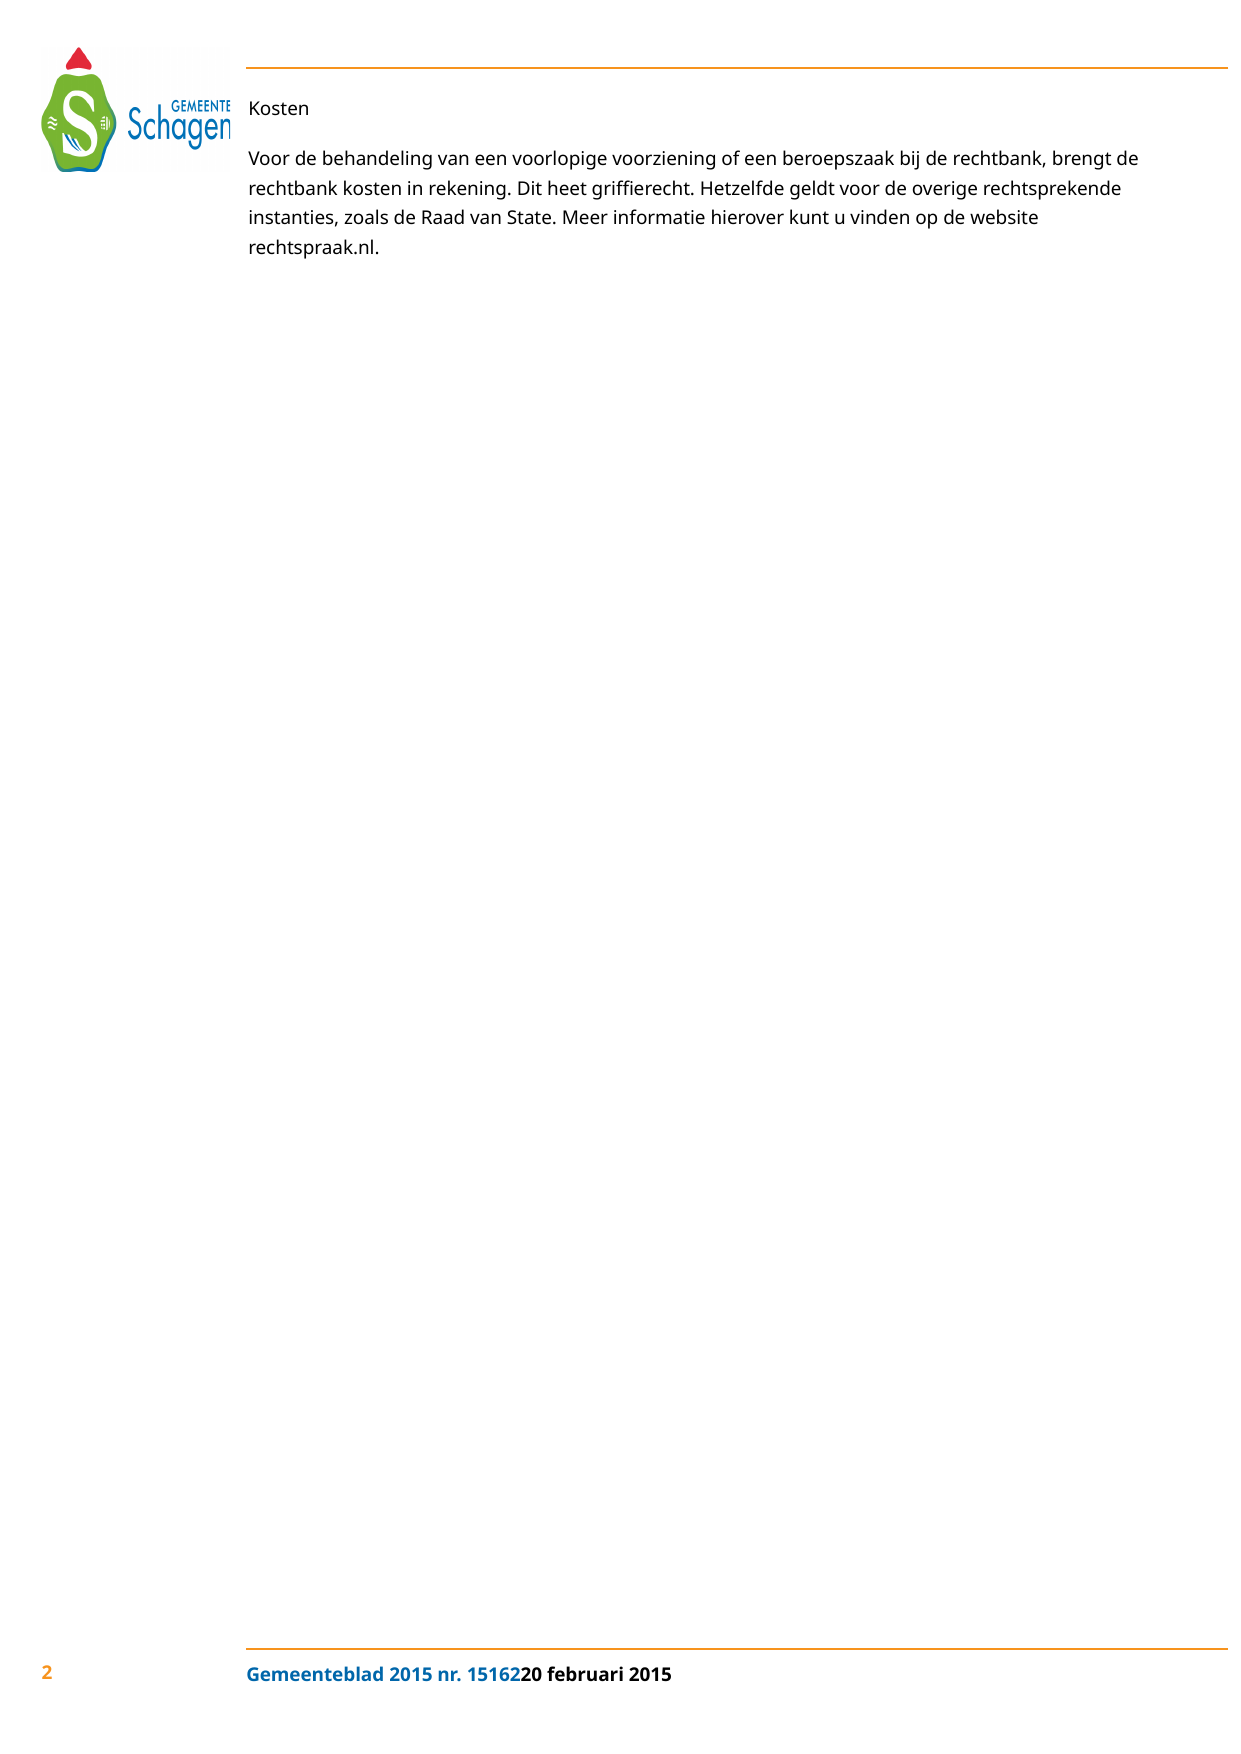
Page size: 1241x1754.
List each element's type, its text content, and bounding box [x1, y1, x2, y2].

picture [41, 47, 231, 172]
text Kosten [248, 95, 1152, 121]
text Voor de behandeling van een voorlopige voorziening of een beroepszaak bij de rechtbank, brengt de rechtbank kosten in rekening. Dit heet griffierecht. Hetzelfde geldt voor de overige rechtsprekende instanties, zoals de Raad van State. Meer informatie hierover kunt u vinden op de website rechtspraak.nl. [248, 145, 1152, 260]
